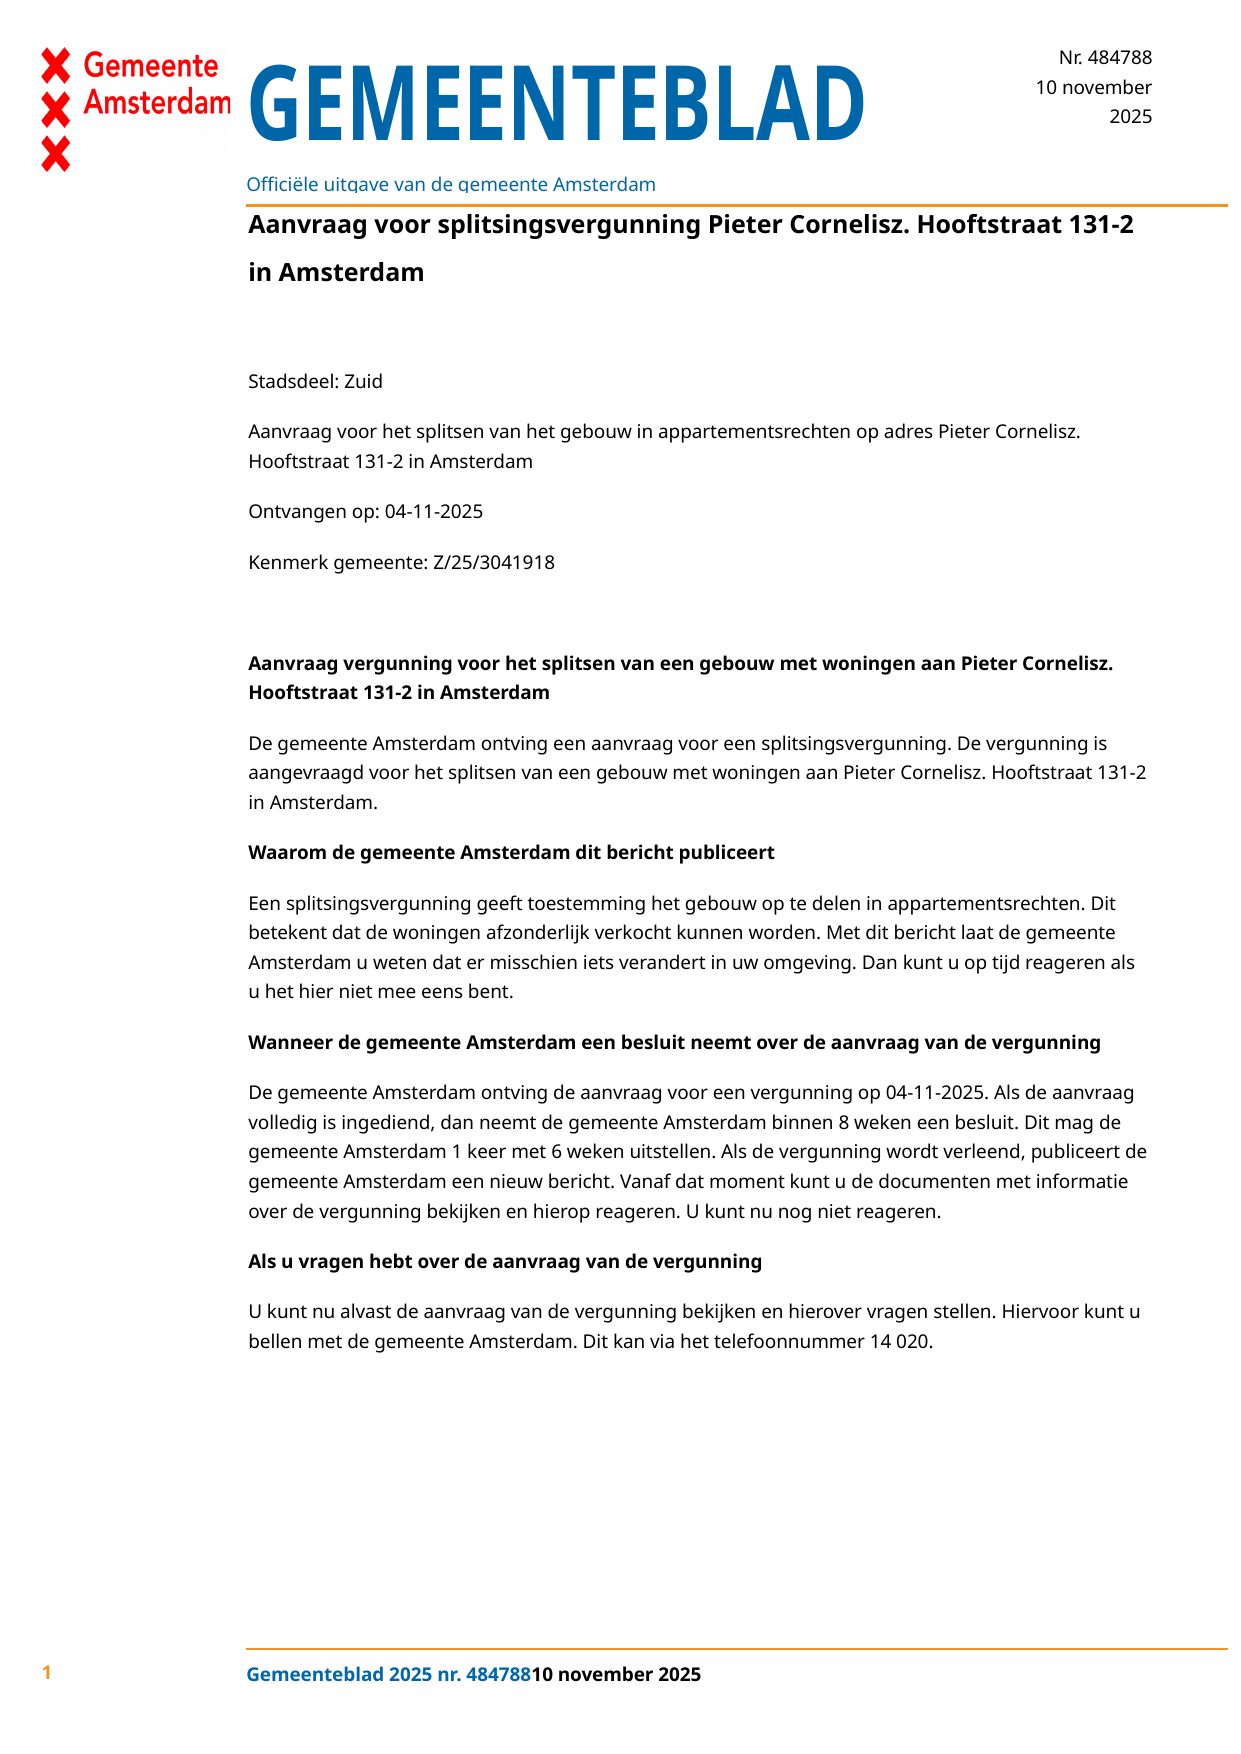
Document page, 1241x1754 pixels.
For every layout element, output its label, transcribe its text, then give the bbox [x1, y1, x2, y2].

text Als u vragen hebt over de aanvraag van de vergunning [248, 1248, 1152, 1274]
text Kenmerk gemeente: Z/25/3041918 [248, 549, 1152, 575]
text U kunt nu alvast de aanvraag van de vergunning bekijken en hierover vragen stellen. Hiervoor kunt u bellen met de gemeente Amsterdam. Dit kan via het telefoonnummer 14 020. [248, 1299, 1152, 1354]
text De gemeente Amsterdam ontving een aanvraag voor een splitsingsvergunning. De vergunning is aangevraagd voor het splitsen van een gebouw met woningen aan Pieter Cornelisz. Hooftstraat 131-2 in Amsterdam. [248, 730, 1152, 815]
text Aanvraag voor splitsingsvergunning Pieter Cornelisz. Hooftstraat 131-2 in Amsterdam [248, 207, 1152, 288]
text Aanvraag voor het splitsen van het gebouw in appartementsrechten op adres Pieter Cornelisz. Hooftstraat 131-2 in Amsterdam [248, 419, 1152, 474]
text Waarom de gemeente Amsterdam dit bericht publiceert [248, 839, 1152, 865]
text Aanvraag vergunning voor het splitsen van een gebouw met woningen aan Pieter Cornelisz. Hooftstraat 131-2 in Amsterdam [248, 650, 1152, 705]
text De gemeente Amsterdam ontving de aanvraag voor een vergunning op 04-11-2025. Als de aanvraag volledig is ingediend, dan neemt de gemeente Amsterdam binnen 8 weken een besluit. Dit mag de gemeente Amsterdam 1 keer met 6 weken uitstellen. Als de vergunning wordt verleend, publiceert de gemeente Amsterdam een nieuw bericht. Vanaf dat moment kunt u de documenten met informatie over de vergunning bekijken en hierop reageren. U kunt nu nog niet reageren. [248, 1079, 1152, 1224]
text Een splitsingsvergunning geeft toestemming het gebouw op te delen in appartementsrechten. Dit betekent dat de woningen afzonderlijk verkocht kunnen worden. Met dit bericht laat de gemeente Amsterdam u weten dat er misschien iets verandert in uw omgeving. Dan kunt u op tijd reageren als u het hier niet mee eens bent. [248, 890, 1152, 1004]
text Stadsdeel: Zuid [248, 368, 1152, 394]
text Wanneer de gemeente Amsterdam een besluit neemt over de aanvraag van de vergunning [248, 1029, 1152, 1055]
picture [41, 47, 231, 172]
text Ontvangen op: 04-11-2025 [248, 499, 1152, 524]
